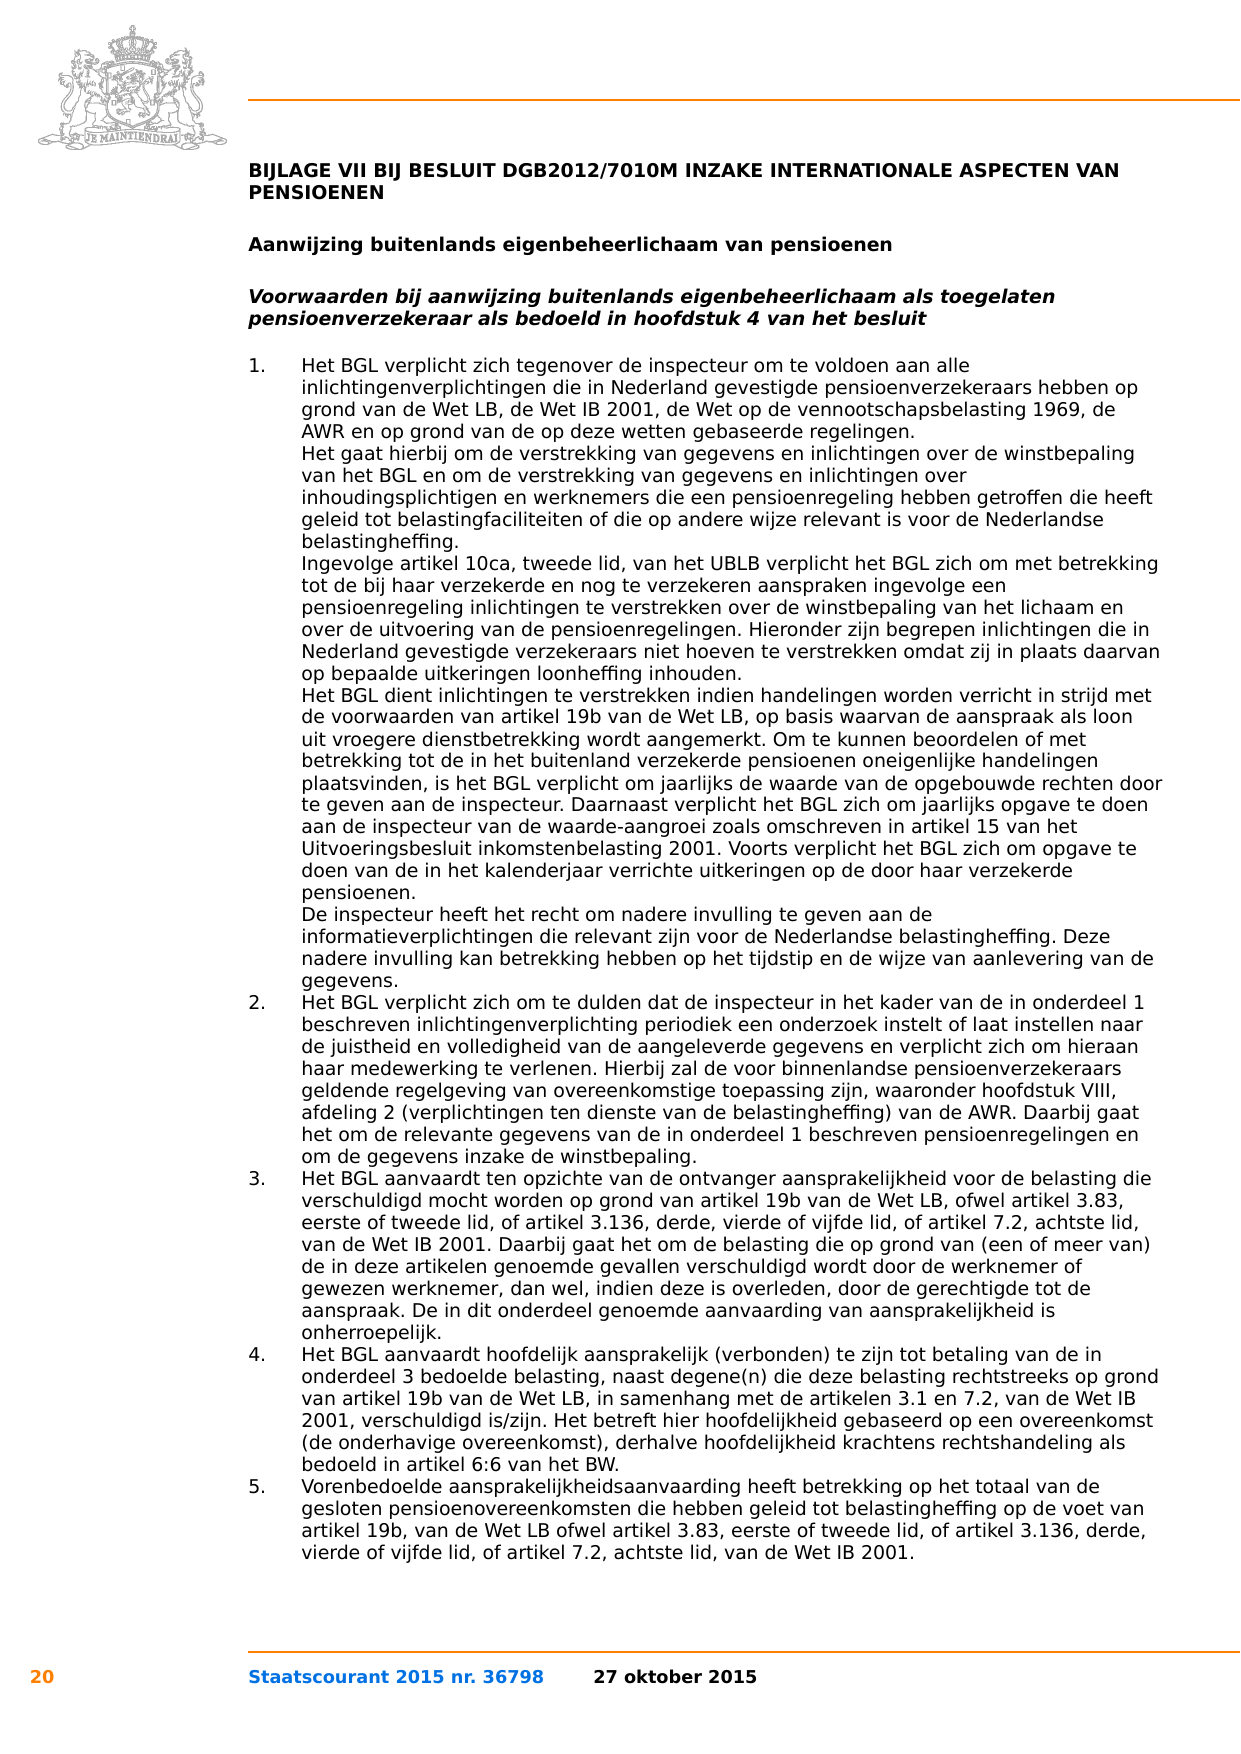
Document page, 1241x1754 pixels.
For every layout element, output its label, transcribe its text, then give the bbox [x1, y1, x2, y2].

text 4. Het BGL aanvaardt hoofdelijk aansprakelijk (verbonden) te zijn tot betaling van de in onderdeel 3 bedoelde belasting, naast degene(n) die deze belasting rechtstreeks op grond van artikel 19b van de Wet LB, in samenhang met de artikelen 3.1 en 7.2, van de Wet IB 2001, verschuldigd is/zijn. Het betreft hier hoofdelijkheid gebaseerd op een overeenkomst (de onderhavige overeenkomst), derhalve hoofdelijkheid krachtens rechtshandeling als bedoeld in artikel 6:6 van het BW. [248, 1344, 1163, 1476]
text 1. Het BGL verplicht zich tegenover de inspecteur om te voldoen aan alle inlichtingenverplichtingen die in Nederland gevestigde pensioenverzekeraars hebben op grond van de Wet LB, de Wet IB 2001, de Wet op de vennootschapsbelasting 1969, de AWR en op grond van de op deze wetten gebaseerde regelingen. [248, 355, 1163, 443]
text Ingevolge artikel 10ca, tweede lid, van het UBLB verplicht het BGL zich om met betrekking tot de bij haar verzekerde en nog te verzekeren aanspraken ingevolge een pensioenregeling inlichtingen te verstrekken over de winstbepaling van het lichaam en over de uitvoering van de pensioenregelingen. Hieronder zijn begrepen inlichtingen die in Nederland gevestigde verzekeraars niet hoeven te verstrekken omdat zij in plaats daarvan op bepaalde uitkeringen loonheffing inhouden. [301, 553, 1163, 684]
text 3. Het BGL aanvaardt ten opzichte van de ontvanger aansprakelijkheid voor de belasting die verschuldigd mocht worden op grond van artikel 19b van de Wet LB, ofwel artikel 3.83, eerste of tweede lid, of artikel 3.136, derde, vierde of vijfde lid, of artikel 7.2, achtste lid, van de Wet IB 2001. Daarbij gaat het om de belasting die op grond van (een of meer van) de in deze artikelen genoemde gevallen verschuldigd wordt door de werknemer of gewezen werknemer, dan wel, indien deze is overleden, door de gerechtigde tot de aanspraak. De in dit onderdeel genoemde aanvaarding van aansprakelijkheid is onherroepelijk. [248, 1168, 1163, 1344]
text De inspecteur heeft het recht om nadere invulling te geven aan de informatieverplichtingen die relevant zijn voor de Nederlandse belastingheffing. Deze nadere invulling kan betrekking hebben op het tijdstip en de wijze van aanlevering van de gegevens. [301, 904, 1163, 992]
subtitle Aanwijzing buitenlands eigenbeheerlichaam van pensioenen [248, 234, 1163, 256]
text Het BGL dient inlichtingen te verstrekken indien handelingen worden verricht in strijd met de voorwaarden van artikel 19b van de Wet LB, op basis waarvan de aanspraak als loon uit vroegere dienstbetrekking wordt aangemerkt. Om te kunnen beoordelen of met betrekking tot de in het buitenland verzekerde pensioenen oneigenlijke handelingen plaatsvinden, is het BGL verplicht om jaarlijks de waarde van de opgebouwde rechten door te geven aan de inspecteur. Daarnaast verplicht het BGL zich om jaarlijks opgave te doen aan de inspecteur van de waarde-aangroei zoals omschreven in artikel 15 van het Uitvoeringsbesluit inkomstenbelasting 2001. Voorts verplicht het BGL zich om opgave te doen van de in het kalenderjaar verrichte uitkeringen op de door haar verzekerde pensioenen. [301, 684, 1163, 904]
picture [38, 25, 227, 150]
text 5. Vorenbedoelde aansprakelijkheidsaanvaarding heeft betrekking op het totaal van de gesloten pensioenovereenkomsten die hebben geleid tot belastingheffing op de voet van artikel 19b, van de Wet LB ofwel artikel 3.83, eerste of tweede lid, of artikel 3.136, derde, vierde of vijfde lid, of artikel 7.2, achtste lid, van de Wet IB 2001. [248, 1476, 1163, 1564]
subtitle Voorwaarden bij aanwijzing buitenlands eigenbeheerlichaam als toegelaten pensioenverzekeraar als bedoeld in hoofdstuk 4 van het besluit [248, 286, 1163, 330]
text 2. Het BGL verplicht zich om te dulden dat de inspecteur in het kader van de in onderdeel 1 beschreven inlichtingenverplichting periodiek een onderzoek instelt of laat instellen naar de juistheid en volledigheid van de aangeleverde gegevens en verplicht zich om hieraan haar medewerking te verlenen. Hierbij zal de voor binnenlandse pensioenverzekeraars geldende regelgeving van overeenkomstige toepassing zijn, waaronder hoofdstuk VIII, afdeling 2 (verplichtingen ten dienste van de belastingheffing) van de AWR. Daarbij gaat het om de relevante gegevens van de in onderdeel 1 beschreven pensioenregelingen en om de gegevens inzake de winstbepaling. [248, 992, 1163, 1168]
text Het gaat hierbij om de verstrekking van gegevens en inlichtingen over de winstbepaling van het BGL en om de verstrekking van gegevens en inlichtingen over inhoudingsplichtigen en werknemers die een pensioenregeling hebben getroffen die heeft geleid tot belastingfaciliteiten of die op andere wijze relevant is voor de Nederlandse belastingheffing. [301, 443, 1163, 553]
subtitle BIJLAGE VII BIJ BESLUIT DGB2012/7010M INZAKE INTERNATIONALE ASPECTEN VAN PENSIOENEN [248, 160, 1163, 204]
